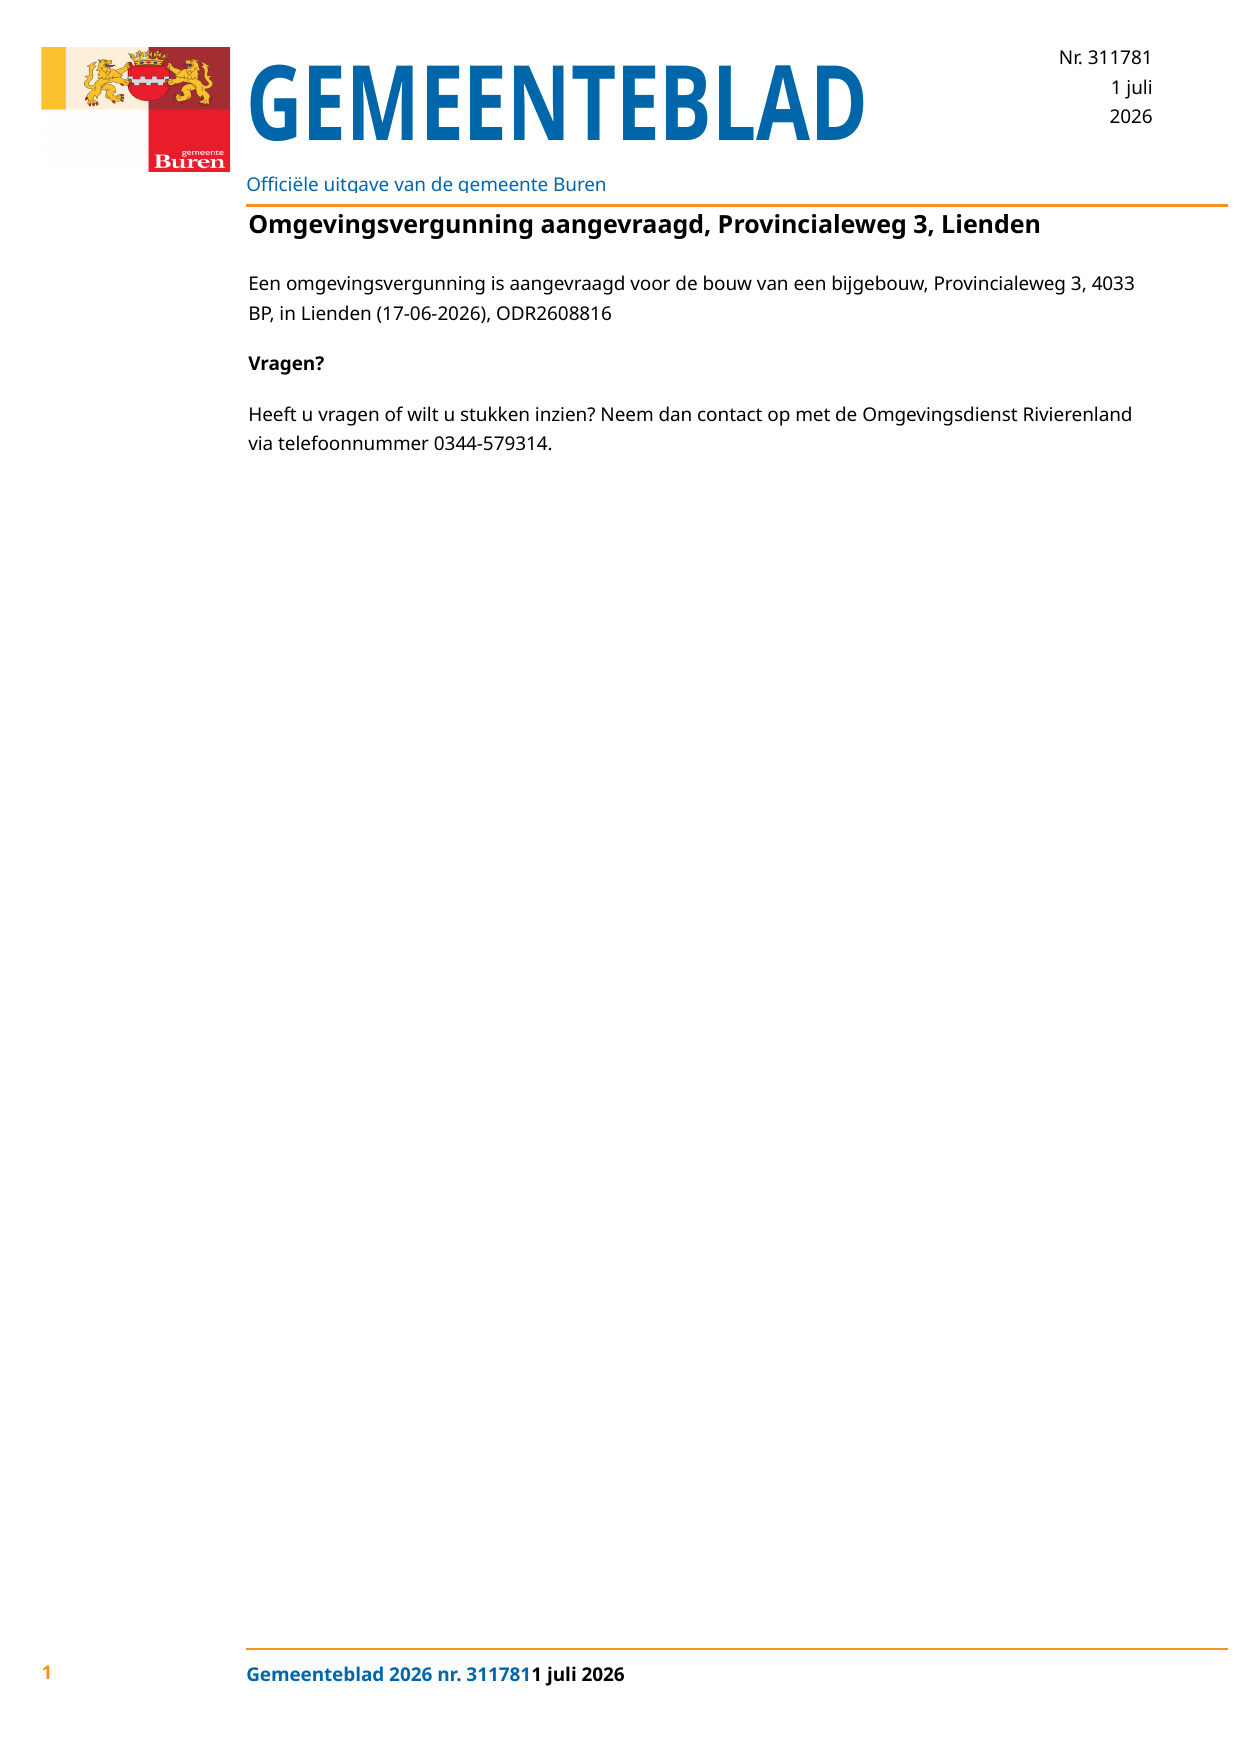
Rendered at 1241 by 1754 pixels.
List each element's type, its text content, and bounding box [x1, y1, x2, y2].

picture [41, 47, 231, 172]
text Vragen? [248, 350, 1152, 376]
text Heeft u vragen of wilt u stukken inzien? Neem dan contact op met de Omgevingsdienst Rivierenland via telefoonnummer 0344-579314. [248, 401, 1152, 456]
text Een omgevingsvergunning is aangevraagd voor de bouw van een bijgebouw, Provincialeweg 3, 4033 BP, in Lienden (17-06-2026), ODR2608816 [248, 270, 1152, 326]
text Omgevingsvergunning aangevraagd, Provincialeweg 3, Lienden [248, 207, 1152, 241]
